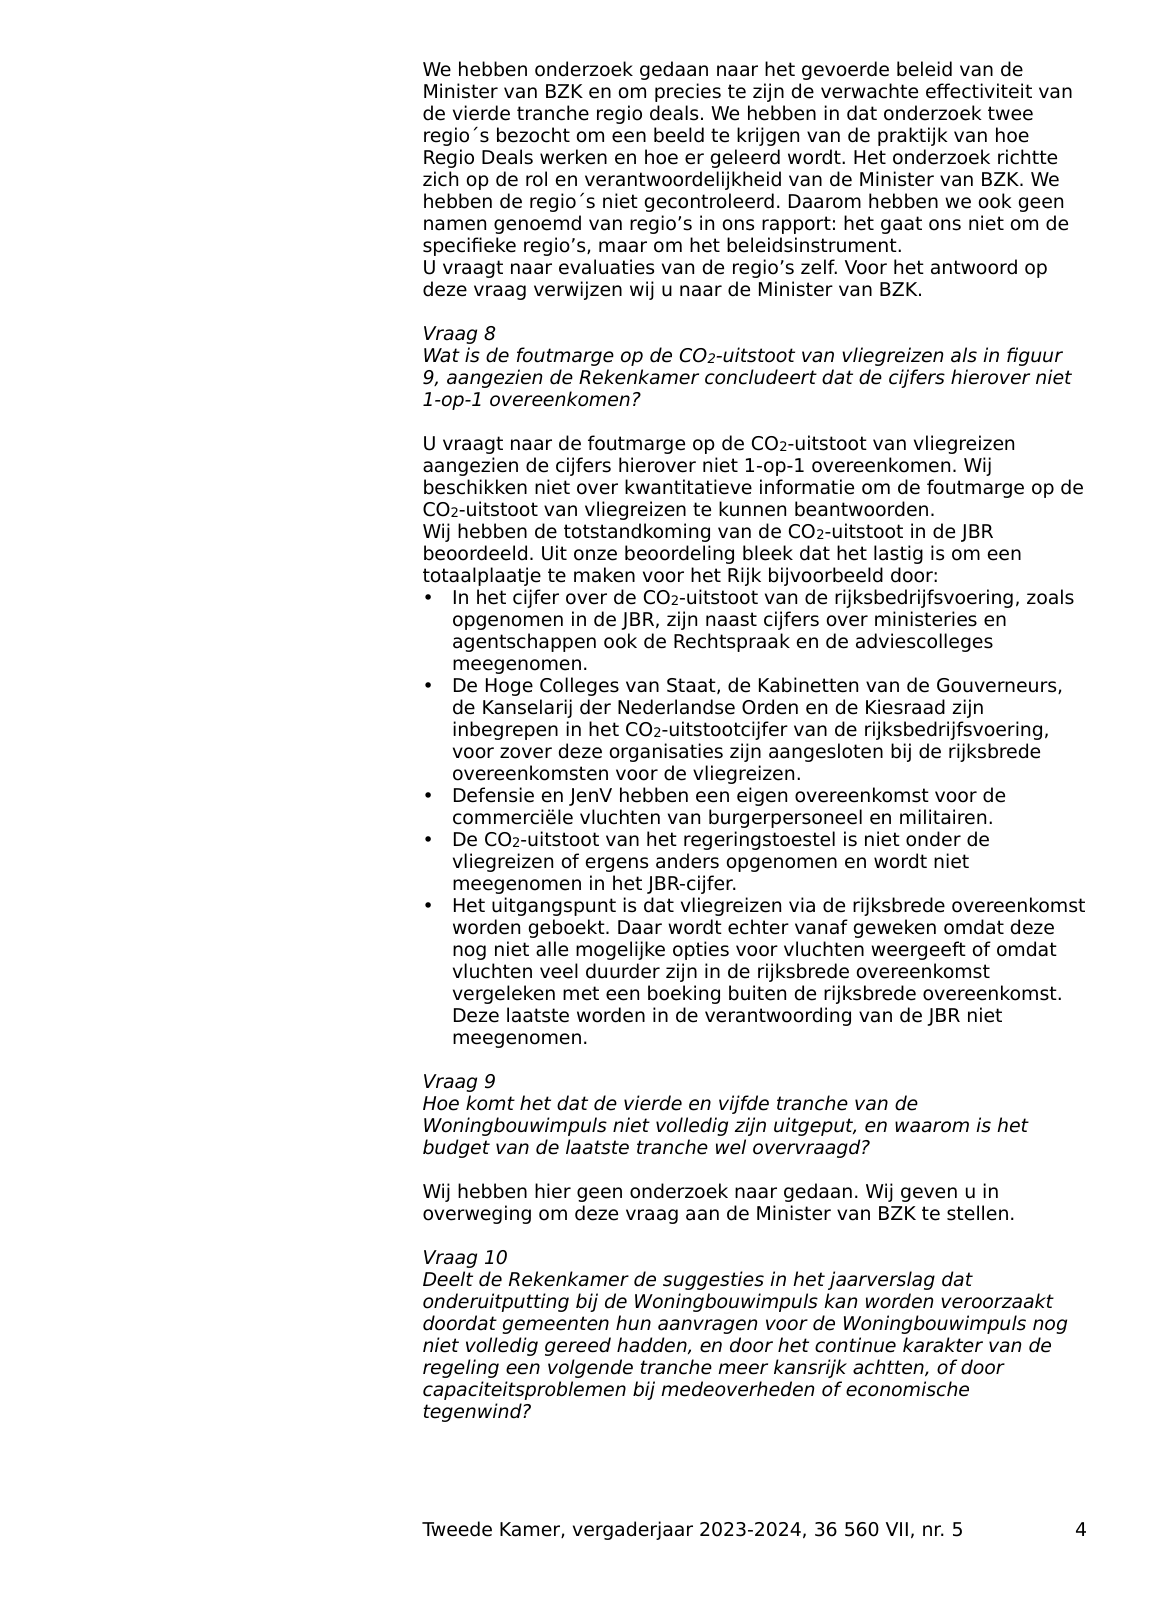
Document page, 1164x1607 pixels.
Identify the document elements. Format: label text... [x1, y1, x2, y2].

text Deelt de Rekenkamer de suggesties in het jaarverslag dat onderuitputting bij de Woningbouwimpuls kan worden veroorzaakt doordat gemeenten hun aanvragen voor de Woningbouwimpuls nog niet volledig gereed hadden, en door het continue karakter van de regeling een volgende tranche meer kansrĳk achtten, of door capaciteitsproblemen bĳ medeoverheden of economische tegenwind? [422, 1269, 1087, 1423]
text U vraagt naar de foutmarge op de CO2-uitstoot van vliegreizen aangezien de cijfers hierover niet 1-op-1 overeenkomen. Wij beschikken niet over kwantitatieve informatie om de foutmarge op de CO2-uitstoot van vliegreizen te kunnen beantwoorden. [422, 433, 1087, 521]
text • De Hoge Colleges van Staat, de Kabinetten van de Gouverneurs, de Kanselarij der Nederlandse Orden en de Kiesraad zijn inbegrepen in het CO2-uitstootcijfer van de rijksbedrijfsvoering, voor zover deze organisaties zijn aangesloten bij de rijksbrede overeenkomsten voor de vliegreizen. [422, 675, 1087, 785]
text Wat is de foutmarge op de CO2-uitstoot van vliegreizen als in figuur 9, aangezien de Rekenkamer concludeert dat de cijfers hierover niet 1-op-1 overeenkomen? [422, 345, 1087, 411]
text U vraagt naar evaluaties van de regio’s zelf. Voor het antwoord op deze vraag verwijzen wij u naar de Minister van BZK. [422, 257, 1087, 301]
text Wij hebben de totstandkoming van de CO2-uitstoot in de JBR beoordeeld. Uit onze beoordeling bleek dat het lastig is om een totaalplaatje te maken voor het Rijk bijvoorbeeld door: [422, 521, 1087, 587]
text Vraag 9 [422, 1071, 1087, 1093]
text • De CO2-uitstoot van het regeringstoestel is niet onder de vliegreizen of ergens anders opgenomen en wordt niet meegenomen in het JBR-cijfer. [422, 829, 1087, 895]
text Vraag 10 [422, 1247, 1087, 1269]
text • Het uitgangspunt is dat vliegreizen via de rijksbrede overeenkomst worden geboekt. Daar wordt echter vanaf geweken omdat deze nog niet alle mogelijke opties voor vluchten weergeeft of omdat vluchten veel duurder zijn in de rijksbrede overeenkomst vergeleken met een boeking buiten de rijksbrede overeenkomst. Deze laatste worden in de verantwoording van de JBR niet meegenomen. [422, 895, 1087, 1048]
text We hebben onderzoek gedaan naar het gevoerde beleid van de Minister van BZK en om precies te zijn de verwachte effectiviteit van de vierde tranche regio deals. We hebben in dat onderzoek twee regio´s bezocht om een beeld te krijgen van de praktijk van hoe Regio Deals werken en hoe er geleerd wordt. Het onderzoek richtte zich op de rol en verantwoordelijkheid van de Minister van BZK. We hebben de regio´s niet gecontroleerd. Daarom hebben we ook geen namen genoemd van regio’s in ons rapport: het gaat ons niet om de specifieke regio’s, maar om het beleidsinstrument. [422, 59, 1087, 257]
text Hoe komt het dat de vierde en vijfde tranche van de Woningbouwimpuls niet volledig zijn uitgeput, en waarom is het budget van de laatste tranche wel overvraagd? [422, 1093, 1087, 1159]
text Wij hebben hier geen onderzoek naar gedaan. Wij geven u in overweging om deze vraag aan de Minister van BZK te stellen. [422, 1181, 1087, 1225]
text • Defensie en JenV hebben een eigen overeenkomst voor de commerciële vluchten van burgerpersoneel en militairen. [422, 785, 1087, 829]
text Vraag 8 [422, 323, 1087, 345]
text • In het cijfer over de CO2-uitstoot van de rijksbedrijfsvoering, zoals opgenomen in de JBR, zijn naast cijfers over ministeries en agentschappen ook de Rechtspraak en de adviescolleges meegenomen. [422, 587, 1087, 675]
